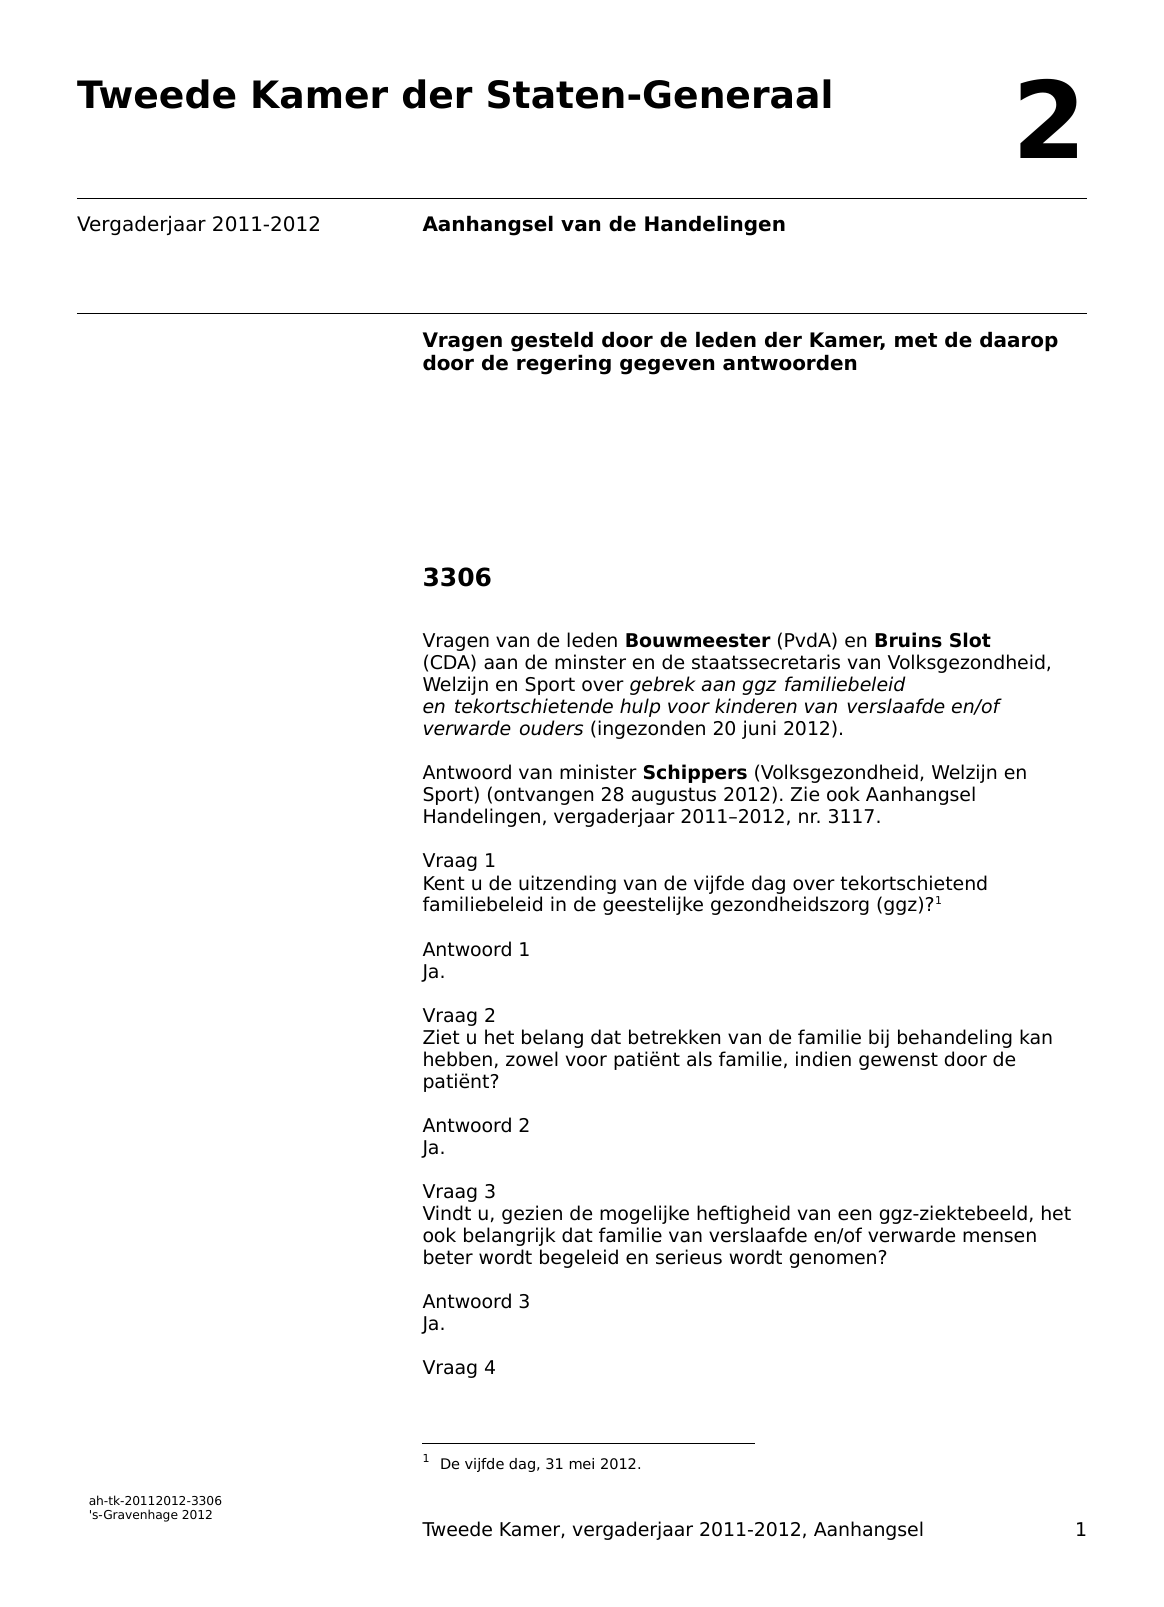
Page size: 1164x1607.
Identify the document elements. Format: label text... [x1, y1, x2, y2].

text Vraag 3 [422, 1181, 1087, 1203]
text Vraag 2 [422, 1005, 1087, 1027]
text Antwoord 3 [422, 1291, 1087, 1313]
text Ja. [422, 1137, 1087, 1159]
text 's-Gravenhage 2012 [88, 1508, 323, 1522]
text De vijfde dag, 31 mei 2012. [422, 1452, 1087, 1474]
text 3306 [422, 563, 1087, 592]
text Ja. [422, 961, 1087, 982]
text Vraag 1 [422, 850, 1087, 872]
table_cell [77, 314, 422, 375]
text ah-tk-20112012-3306 [88, 1494, 323, 1508]
table_header Tweede Kamer der Staten-Generaal [77, 59, 886, 198]
text Vindt u, gezien de mogelijke heftigheid van een ggz-ziektebeeld, het ook belangrijk dat familie van verslaafde en/of verwarde mensen beter wordt begeleid en serieus wordt genomen? [422, 1203, 1087, 1269]
text Ziet u het belang dat betrekken van de familie bij behandeling kan hebben, zowel voor patiënt als familie, indien gewenst door de patiënt? [422, 1027, 1087, 1093]
text Ja. [422, 1313, 1087, 1335]
text Kent u de uitzending van de vijfde dag over tekortschietend familiebeleid in de geestelijke gezondheidszorg (ggz)? [422, 872, 1087, 916]
text Antwoord van minister Schippers (Volksgezondheid, Welzijn en Sport) (ontvangen 28 augustus 2012). Zie ook Aanhangsel Handelingen, vergaderjaar 2011–2012, nr. 3117. [422, 762, 1087, 828]
text Antwoord 2 [422, 1115, 1087, 1137]
table_cell Vergaderjaar 2011-2012 [77, 199, 422, 313]
text Vragen van de leden Bouwmeester (PvdA) en Bruins Slot (CDA) aan de minster en de staatssecretaris van Volksgezondheid, Welzijn en Sport over gebrek aan ggz familiebeleid en tekortschietende hulp voor kinderen van verslaafde en/of verwarde ouders (ingezonden 20 juni 2012). [422, 630, 1087, 740]
table_header 2 [886, 59, 1087, 198]
text Vraag 4 [422, 1357, 1087, 1379]
text Antwoord 1 [422, 938, 1087, 961]
table_cell Aanhangsel van de Handelingen [422, 199, 1087, 313]
table_cell Vragen gesteld door de leden der Kamer, met de daarop door de regering gegeven antwoorden [422, 314, 1087, 375]
